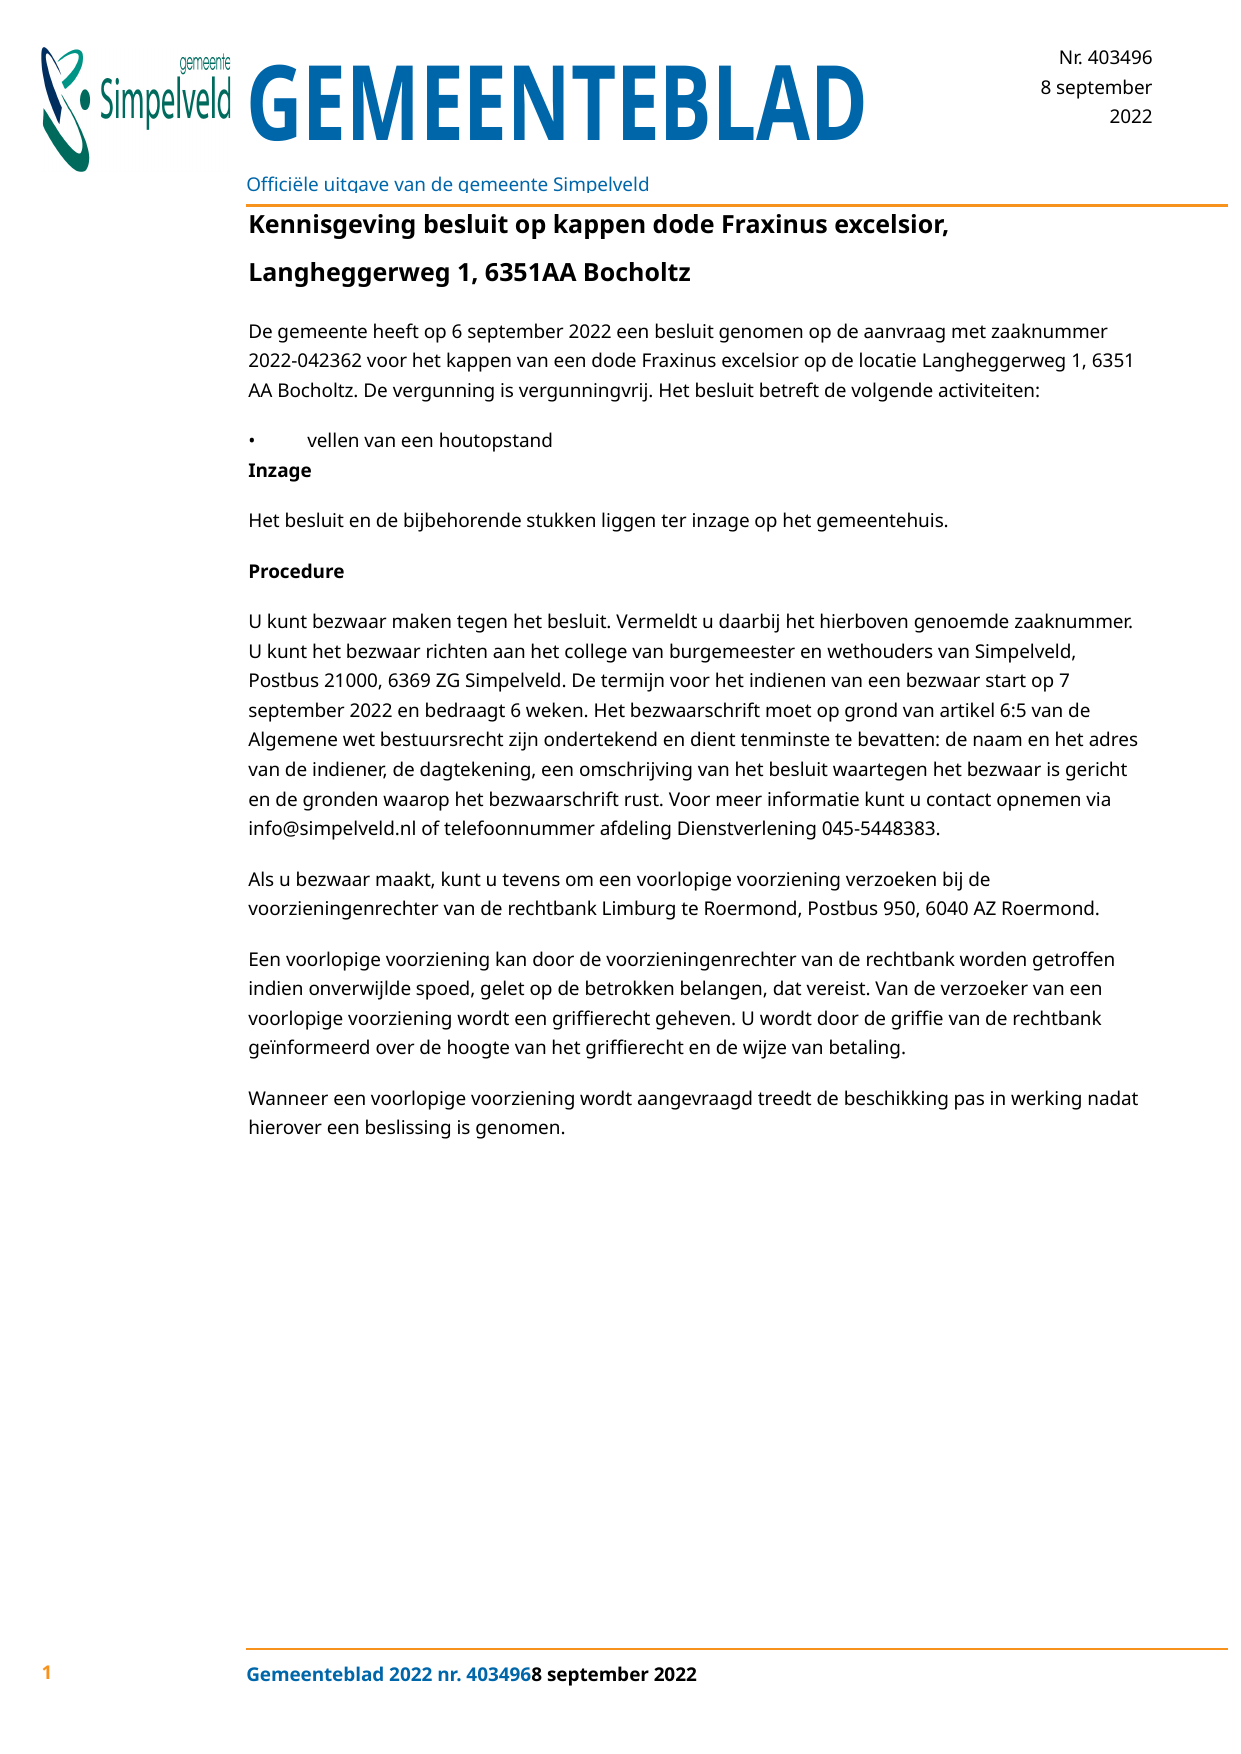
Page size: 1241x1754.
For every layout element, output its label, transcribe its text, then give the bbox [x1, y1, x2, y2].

text De gemeente heeft op 6 september 2022 een besluit genomen op de aanvraag met zaaknummer 2022-042362 voor het kappen van een dode Fraxinus excelsior op de locatie Langheggerweg 1, 6351 AA Bocholtz. De vergunning is vergunningvrij. Het besluit betreft de volgende activiteiten: [248, 318, 1152, 403]
text U kunt bezwaar maken tegen het besluit. Vermeldt u daarbij het hierboven genoemde zaaknummer. U kunt het bezwaar richten aan het college van burgemeester en wethouders van Simpelveld, Postbus 21000, 6369 ZG Simpelveld. De termijn voor het indienen van een bezwaar start op 7 september 2022 en bedraagt 6 weken. Het bezwaarschrift moet op grond van artikel 6:5 van de Algemene wet bestuursrecht zijn ondertekend en dient tenminste te bevatten: de naam en het adres van de indiener, de dagtekening, een omschrijving van het besluit waartegen het bezwaar is gericht en de gronden waarop het bezwaarschrift rust. Voor meer informatie kunt u contact opnemen via info@simpelveld.nl of telefoonnummer afdeling Dienstverlening 045-5448383. [248, 608, 1152, 841]
text Inzage [248, 457, 1152, 483]
text Procedure [248, 558, 1152, 584]
text Kennisgeving besluit op kappen dode Fraxinus excelsior, Langheggerweg 1, 6351AA Bocholtz [248, 207, 1152, 288]
text Een voorlopige voorziening kan door de voorzieningenrechter van de rechtbank worden getroffen indien onverwijlde spoed, gelet op de betrokken belangen, dat vereist. Van de verzoeker van een voorlopige voorziening wordt een griffierecht geheven. U wordt door de griffie van de rechtbank geïnformeerd over de hoogte van het griffierecht en de wijze van betaling. [248, 946, 1152, 1060]
picture [41, 47, 231, 172]
list vellen van een houtopstand [248, 427, 1152, 453]
text Als u bezwaar maakt, kunt u tevens om een voorlopige voorziening verzoeken bij de voorzieningenrechter van de rechtbank Limburg te Roermond, Postbus 950, 6040 AZ Roermond. [248, 866, 1152, 921]
text Wanneer een voorlopige voorziening wordt aangevraagd treedt de beschikking pas in werking nadat hierover een beslissing is genomen. [248, 1085, 1152, 1140]
text Het besluit en de bijbehorende stukken liggen ter inzage op het gemeentehuis. [248, 507, 1152, 533]
